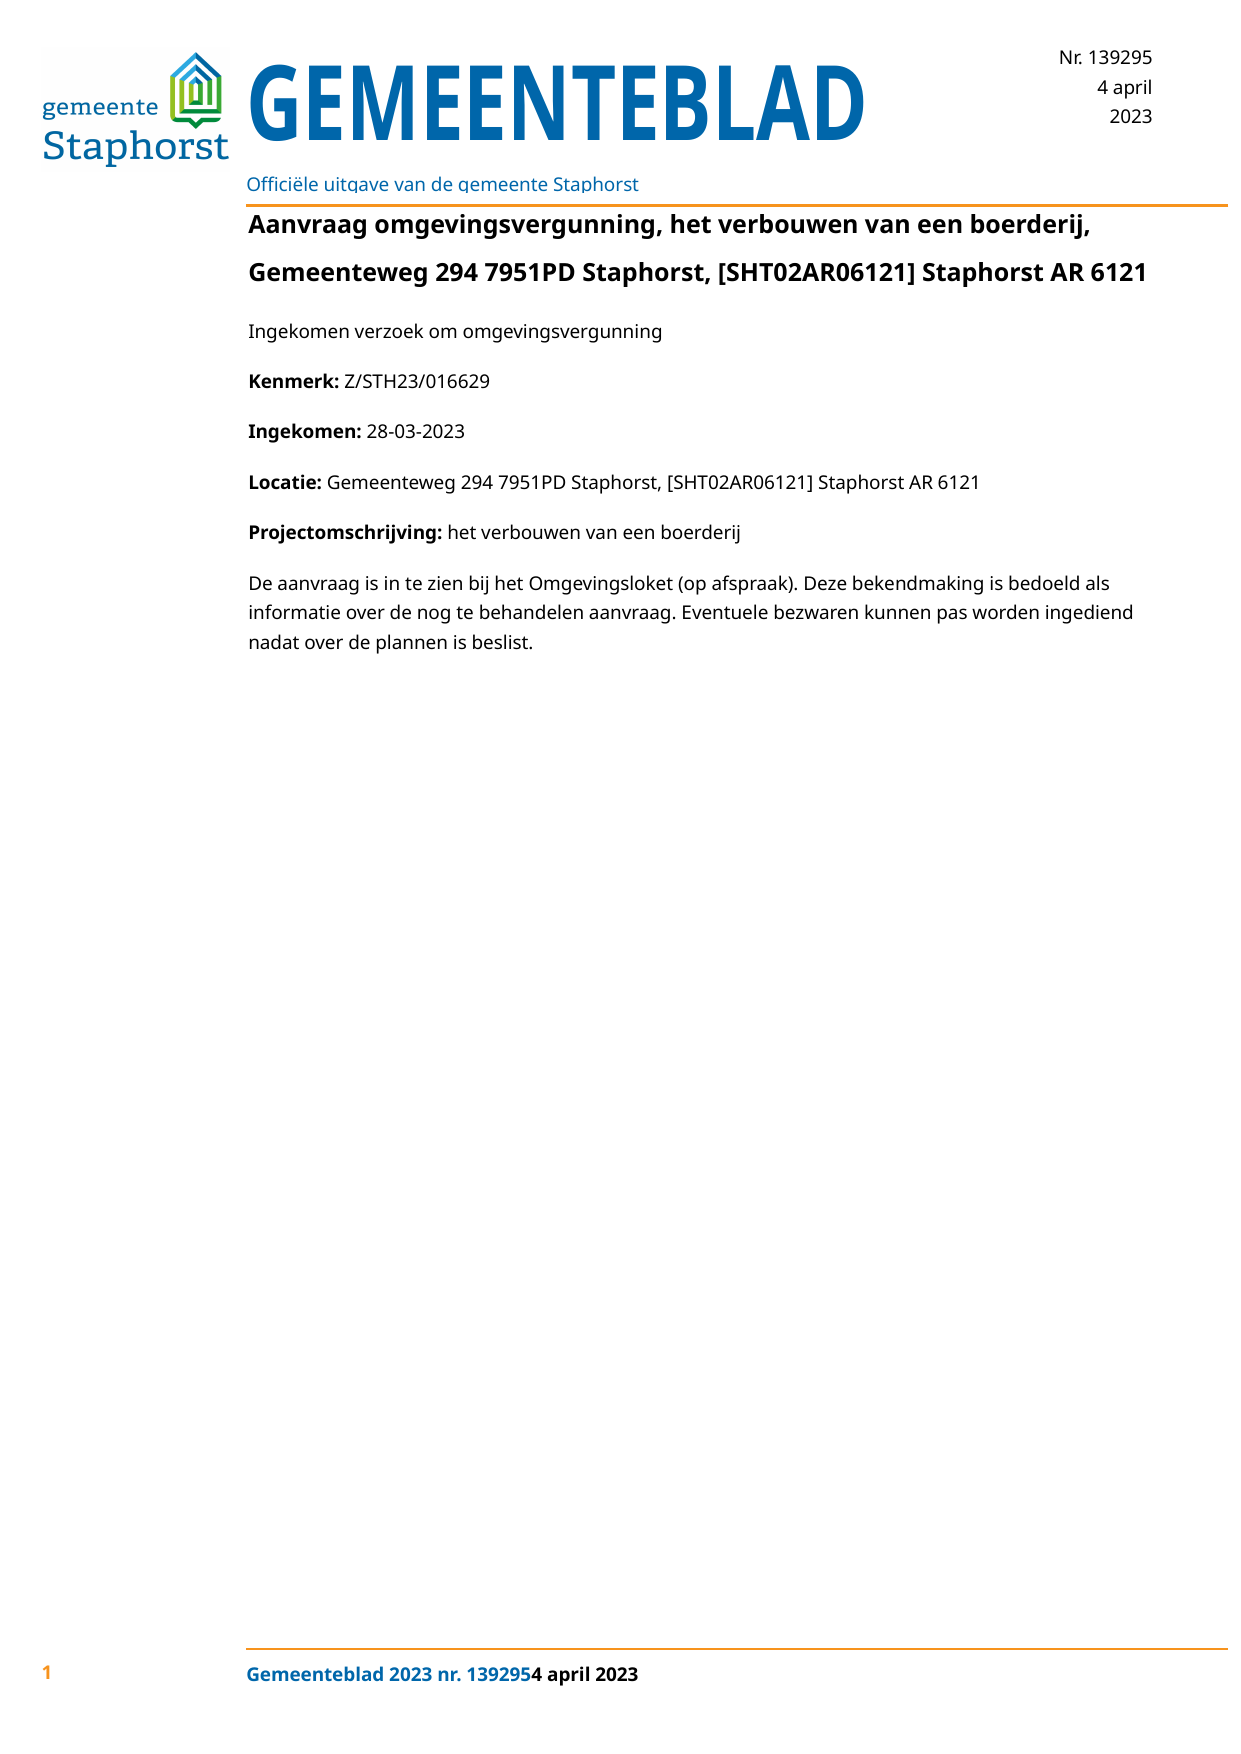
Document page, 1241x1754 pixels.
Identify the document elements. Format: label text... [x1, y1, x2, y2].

picture [41, 47, 231, 172]
text Projectomschrijving: het verbouwen van een boerderij [248, 519, 1152, 545]
text Ingekomen: 28-03-2023 [248, 419, 1152, 444]
text Kenmerk: Z/STH23/016629 [248, 368, 1152, 394]
text Locatie: Gemeenteweg 294 7951PD Staphorst, [SHT02AR06121] Staphorst AR 6121 [248, 469, 1152, 495]
text De aanvraag is in te zien bij het Omgevingsloket (op afspraak). Deze bekendmaking is bedoeld als informatie over de nog te behandelen aanvraag. Eventuele bezwaren kunnen pas worden ingediend nadat over de plannen is beslist. [248, 570, 1152, 655]
text Ingekomen verzoek om omgevingsvergunning [248, 318, 1152, 344]
text Aanvraag omgevingsvergunning, het verbouwen van een boerderij, Gemeenteweg 294 7951PD Staphorst, [SHT02AR06121] Staphorst AR 6121 [248, 207, 1152, 288]
